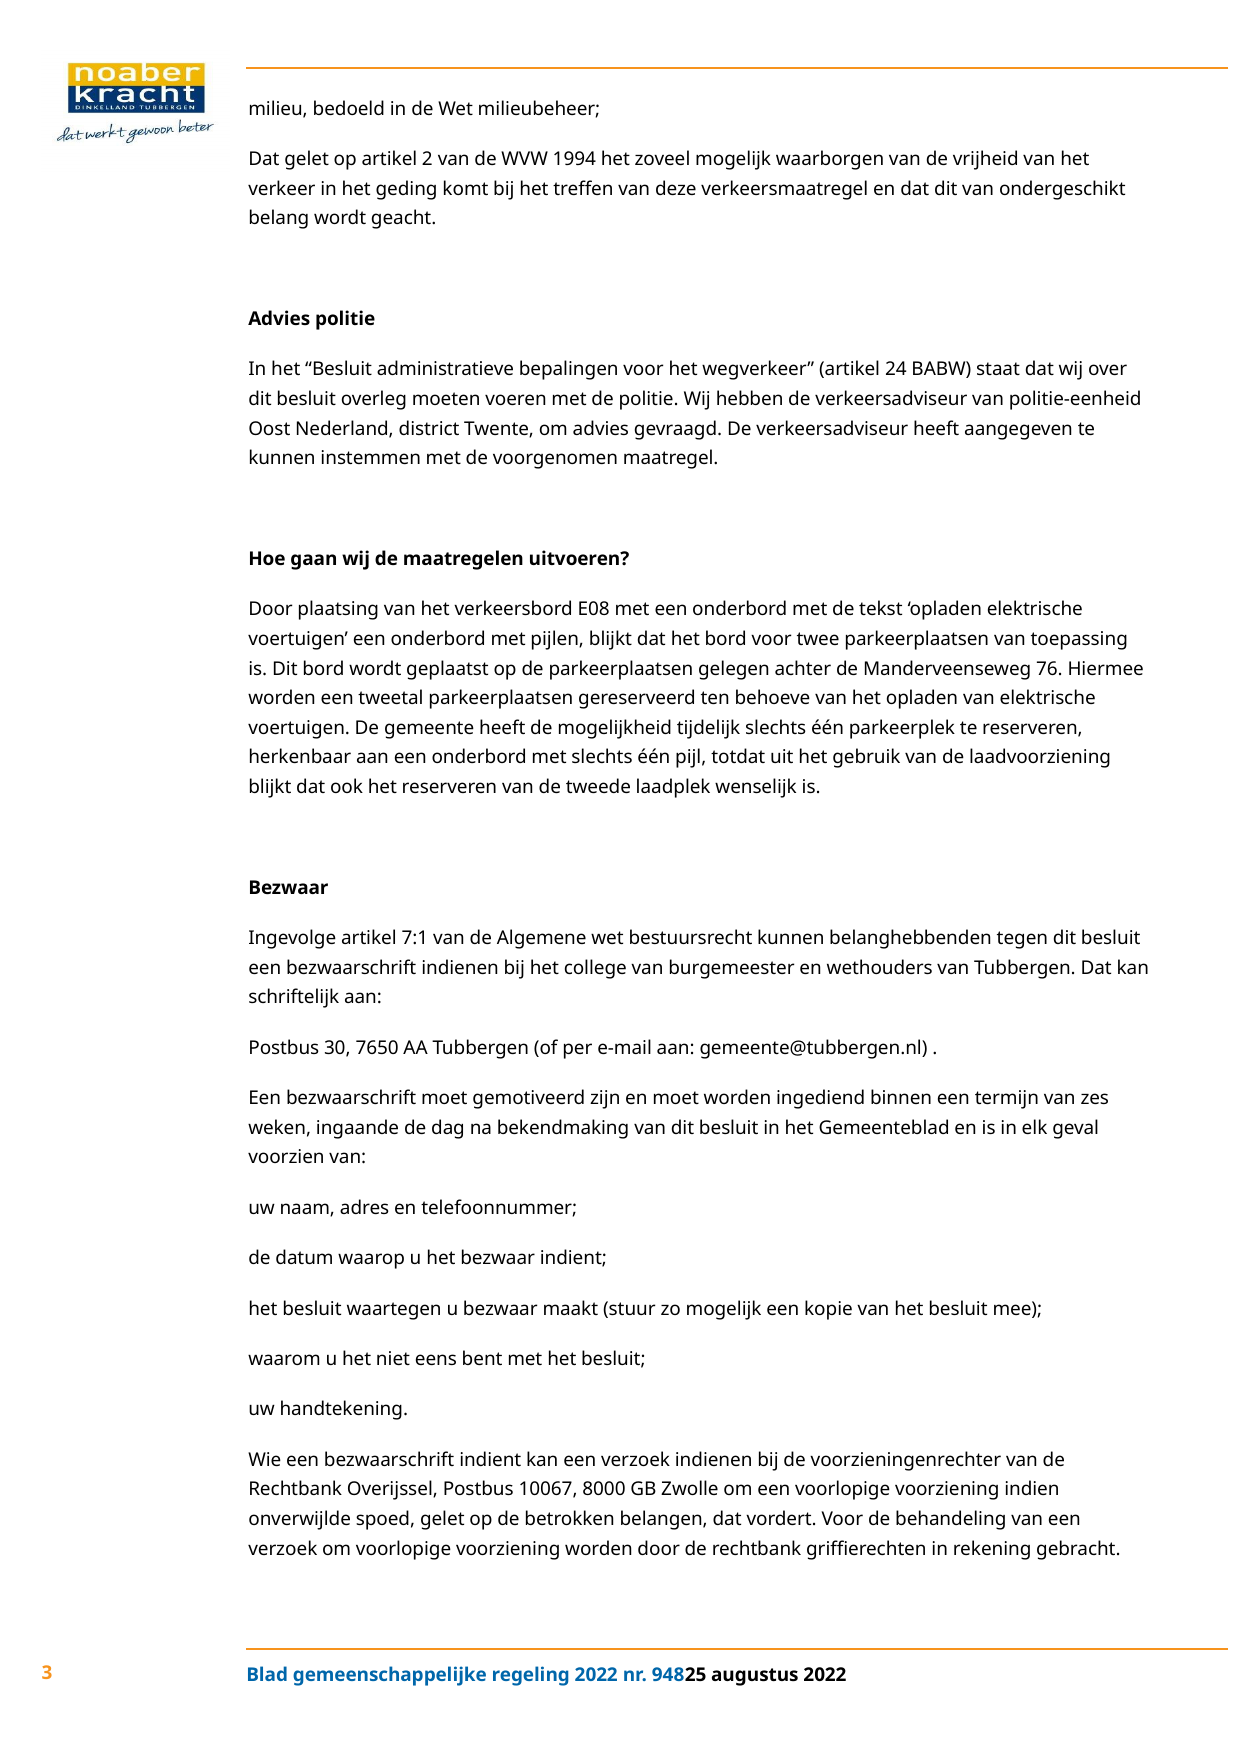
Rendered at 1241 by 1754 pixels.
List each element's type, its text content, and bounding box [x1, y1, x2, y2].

text In het “Besluit administratieve bepalingen voor het wegverkeer” (artikel 24 BABW) staat dat wij over dit besluit overleg moeten voeren met de politie. Wij hebben de verkeersadviseur van politie-eenheid Oost Nederland, district Twente, om advies gevraagd. De verkeersadviseur heeft aangegeven te kunnen instemmen met de voorgenomen maatregel. [248, 356, 1152, 470]
text Een bezwaarschrift moet gemotiveerd zijn en moet worden ingediend binnen een termijn van zes weken, ingaande de dag na bekendmaking van dit besluit in het Gemeenteblad en is in elk geval voorzien van: [248, 1084, 1152, 1169]
text Postbus 30, 7650 AA Tubbergen (of per e-mail aan: gemeente@tubbergen.nl) . [248, 1034, 1152, 1060]
text Door plaatsing van het verkeersbord E08 met een onderbord met de tekst ‘opladen elektrische voertuigen’ een onderbord met pijlen, blijkt dat het bord voor twee parkeerplaatsen van toepassing is. Dit bord wordt geplaatst op de parkeerplaatsen gelegen achter de Manderveenseweg 76. Hiermee worden een tweetal parkeerplaatsen gereserveerd ten behoeve van het opladen van elektrische voertuigen. De gemeente heeft de mogelijkheid tijdelijk slechts één parkeerplek te reserveren, herkenbaar aan een onderbord met slechts één pijl, totdat uit het gebruik van de laadvoorziening blijkt dat ook het reserveren van de tweede laadplek wenselijk is. [248, 596, 1152, 799]
text Dat gelet op artikel 2 van de WVW 1994 het zoveel mogelijk waarborgen van de vrijheid van het verkeer in het geding komt bij het treffen van deze verkeersmaatregel en dat dit van ondergeschikt belang wordt geacht. [248, 145, 1152, 230]
text Bezwaar [248, 874, 1152, 900]
picture [41, 47, 231, 172]
text de datum waarop u het bezwaar indient; [248, 1244, 1152, 1270]
text Ingevolge artikel 7:1 van de Algemene wet bestuursrecht kunnen belanghebbenden tegen dit besluit een bezwaarschrift indienen bij het college van burgemeester en wethouders van Tubbergen. Dat kan schriftelijk aan: [248, 924, 1152, 1009]
text uw handtekening. [248, 1396, 1152, 1421]
text waarom u het niet eens bent met het besluit; [248, 1345, 1152, 1371]
text het besluit waartegen u bezwaar maakt (stuur zo mogelijk een kopie van het besluit mee); [248, 1295, 1152, 1321]
text uw naam, adres en telefoonnummer; [248, 1194, 1152, 1220]
text Wie een bezwaarschrift indient kan een verzoek indienen bij de voorzieningenrechter van de Rechtbank Overijssel, Postbus 10067, 8000 GB Zwolle om een voorlopige voorziening indien onverwijlde spoed, gelet op de betrokken belangen, dat vordert. Voor de behandeling van een verzoek om voorlopige voorziening worden door de rechtbank griffierechten in rekening gebracht. [248, 1446, 1152, 1561]
text Advies politie [248, 305, 1152, 331]
text Hoe gaan wij de maatregelen uitvoeren? [248, 545, 1152, 571]
text milieu, bedoeld in de Wet milieubeheer; [248, 95, 1152, 121]
